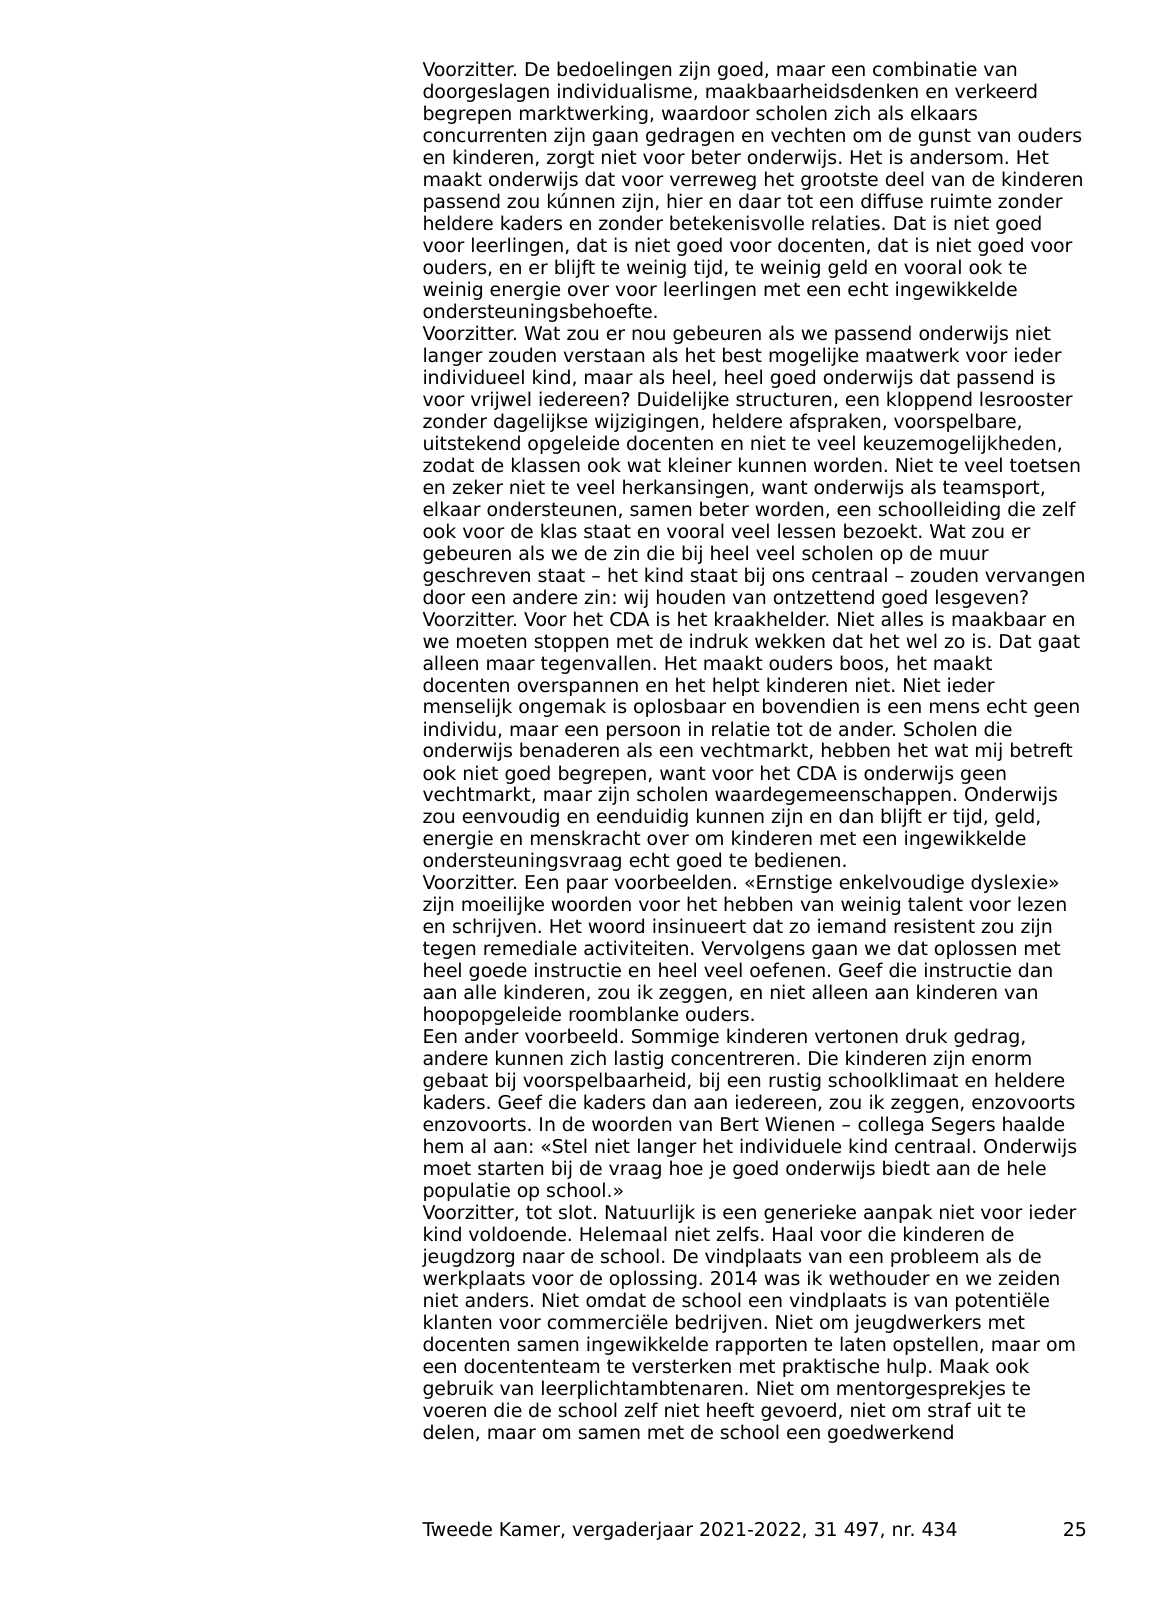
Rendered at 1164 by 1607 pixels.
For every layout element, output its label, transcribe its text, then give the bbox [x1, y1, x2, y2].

text Voorzitter. Wat zou er nou gebeuren als we passend onderwijs niet langer zouden verstaan als het best mogelijke maatwerk voor ieder individueel kind, maar als heel, heel goed onderwijs dat passend is voor vrijwel iedereen? Duidelijke structuren, een kloppend lesrooster zonder dagelijkse wijzigingen, heldere afspraken, voorspelbare, uitstekend opgeleide docenten en niet te veel keuzemogelijkheden, zodat de klassen ook wat kleiner kunnen worden. Niet te veel toetsen en zeker niet te veel herkansingen, want onderwijs als teamsport, elkaar ondersteunen, samen beter worden, een schoolleiding die zelf ook voor de klas staat en vooral veel lessen bezoekt. Wat zou er gebeuren als we de zin die bij heel veel scholen op de muur geschreven staat – het kind staat bij ons centraal – zouden vervangen door een andere zin: wij houden van ontzettend goed lesgeven? [422, 323, 1087, 608]
text Een ander voorbeeld. Sommige kinderen vertonen druk gedrag, andere kunnen zich lastig concentreren. Die kinderen zijn enorm gebaat bij voorspelbaarheid, bij een rustig schoolklimaat en heldere kaders. Geef die kaders dan aan iedereen, zou ik zeggen, enzovoorts enzovoorts. In de woorden van Bert Wienen – collega Segers haalde hem al aan: «Stel niet langer het individuele kind centraal. Onderwijs moet starten bij de vraag hoe je goed onderwijs biedt aan de hele populatie op school.» [422, 1026, 1087, 1202]
text Voorzitter. Voor het CDA is het kraakhelder. Niet alles is maakbaar en we moeten stoppen met de indruk wekken dat het wel zo is. Dat gaat alleen maar tegenvallen. Het maakt ouders boos, het maakt docenten overspannen en het helpt kinderen niet. Niet ieder menselijk ongemak is oplosbaar en bovendien is een mens echt geen individu, maar een persoon in relatie tot de ander. Scholen die onderwijs benaderen als een vechtmarkt, hebben het wat mij betreft ook niet goed begrepen, want voor het CDA is onderwijs geen vechtmarkt, maar zijn scholen waardegemeenschappen. Onderwijs zou eenvoudig en eenduidig kunnen zijn en dan blijft er tijd, geld, energie en menskracht over om kinderen met een ingewikkelde ondersteuningsvraag echt goed te bedienen. [422, 608, 1087, 872]
text Voorzitter. De bedoelingen zijn goed, maar een combinatie van doorgeslagen individualisme, maakbaarheidsdenken en verkeerd begrepen marktwerking, waardoor scholen zich als elkaars concurrenten zijn gaan gedragen en vechten om de gunst van ouders en kinderen, zorgt niet voor beter onderwijs. Het is andersom. Het maakt onderwijs dat voor verreweg het grootste deel van de kinderen passend zou kúnnen zijn, hier en daar tot een diffuse ruimte zonder heldere kaders en zonder betekenisvolle relaties. Dat is niet goed voor leerlingen, dat is niet goed voor docenten, dat is niet goed voor ouders, en er blijft te weinig tijd, te weinig geld en vooral ook te weinig energie over voor leerlingen met een echt ingewikkelde ondersteuningsbehoefte. [422, 59, 1087, 323]
text Voorzitter, tot slot. Natuurlijk is een generieke aanpak niet voor ieder kind voldoende. Helemaal niet zelfs. Haal voor die kinderen de jeugdzorg naar de school. De vindplaats van een probleem als de werkplaats voor de oplossing. 2014 was ik wethouder en we zeiden niet anders. Niet omdat de school een vindplaats is van potentiële klanten voor commerciële bedrijven. Niet om jeugdwerkers met docenten samen ingewikkelde rapporten te laten opstellen, maar om een docententeam te versterken met praktische hulp. Maak ook gebruik van leerplichtambtenaren. Niet om mentorgesprekjes te voeren die de school zelf niet heeft gevoerd, niet om straf uit te delen, maar om samen met de school een goedwerkend [422, 1202, 1087, 1444]
text Voorzitter. Een paar voorbeelden. «Ernstige enkelvoudige dyslexie» zijn moeilijke woorden voor het hebben van weinig talent voor lezen en schrijven. Het woord insinueert dat zo iemand resistent zou zijn tegen remediale activiteiten. Vervolgens gaan we dat oplossen met heel goede instructie en heel veel oefenen. Geef die instructie dan aan alle kinderen, zou ik zeggen, en niet alleen aan kinderen van hoopopgeleide roomblanke ouders. [422, 872, 1087, 1026]
